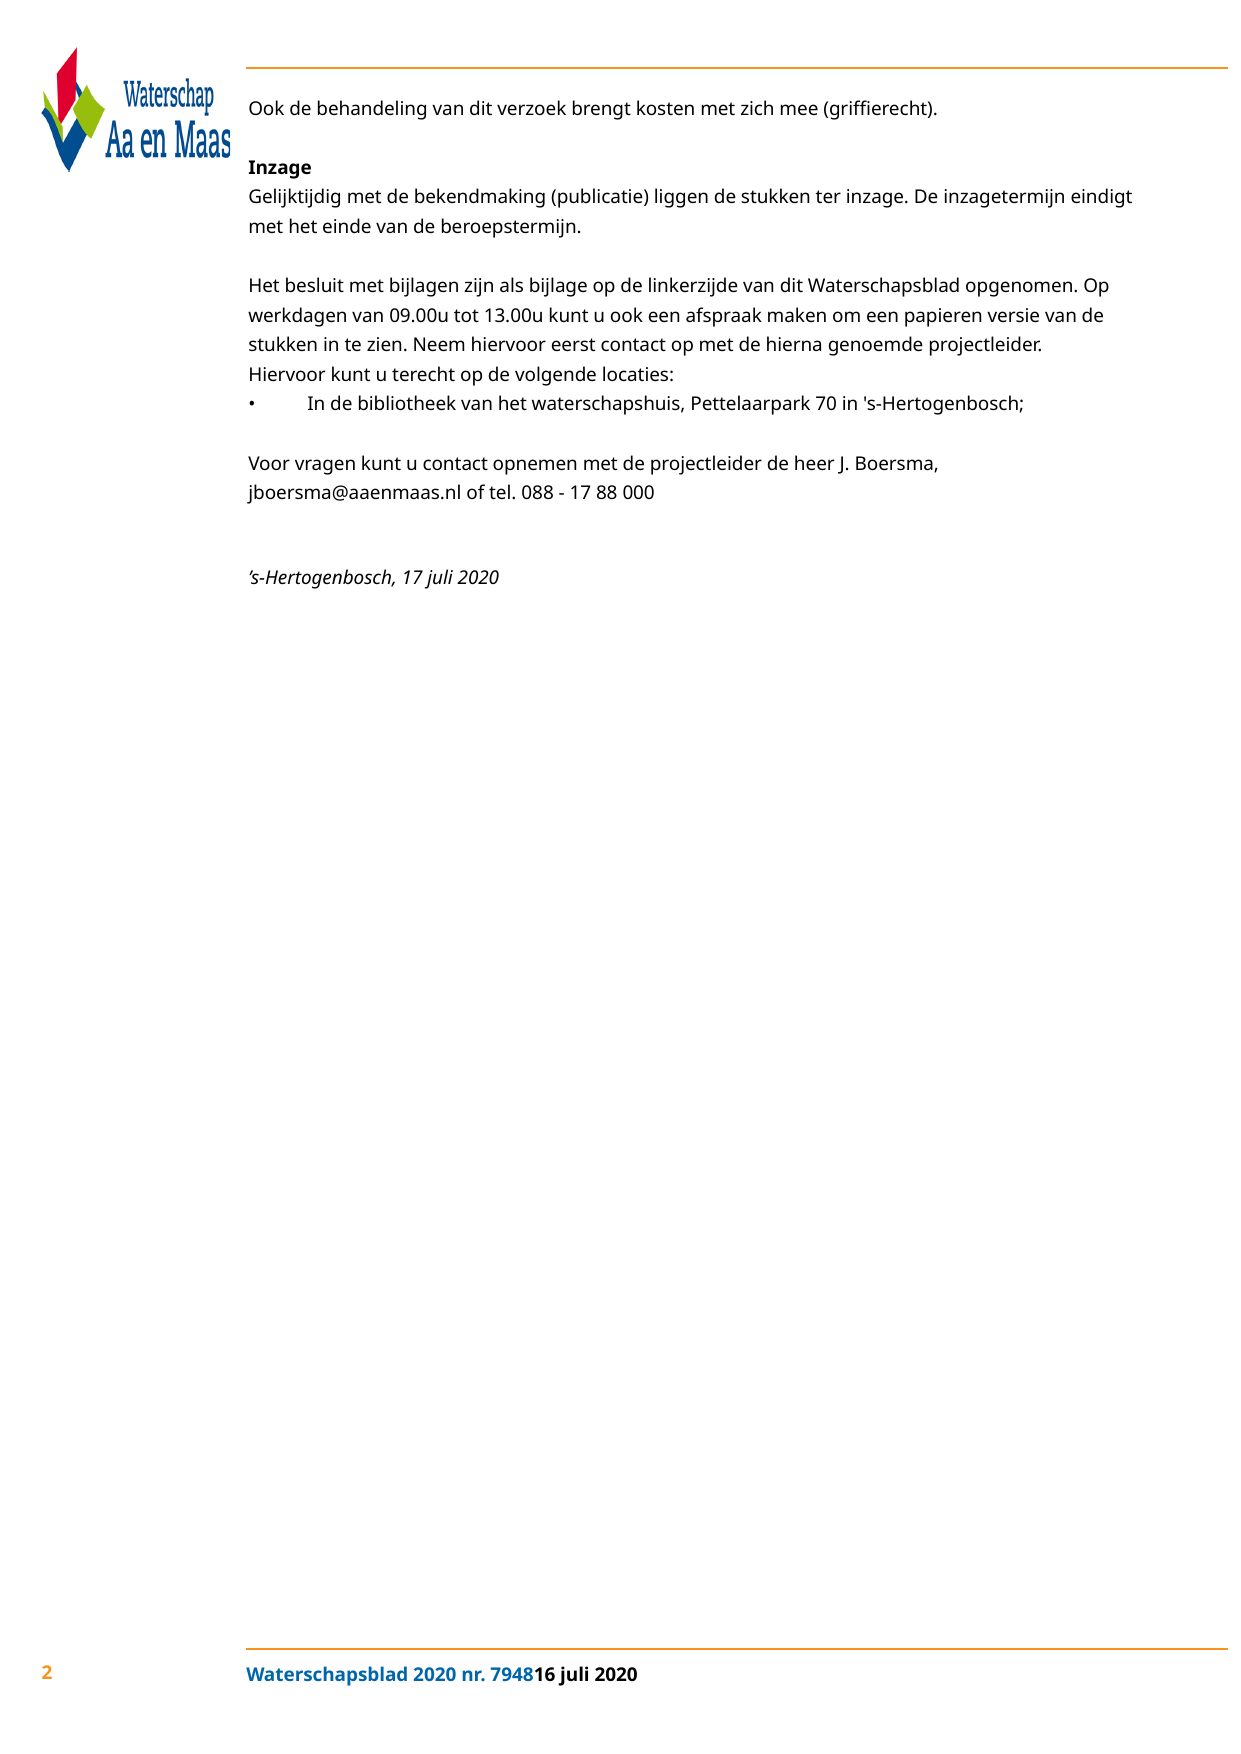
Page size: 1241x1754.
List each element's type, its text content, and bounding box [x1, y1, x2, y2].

text ’s-Hertogenbosch, 17 juli 2020 [248, 564, 1152, 590]
text Gelijktijdig met de bekendmaking (publicatie) liggen de stukken ter inzage. De inzagetermijn eindigt met het einde van de beroepstermijn. [248, 183, 1152, 239]
text Het besluit met bijlagen zijn als bijlage op de linkerzijde van dit Waterschapsblad opgenomen. Op werkdagen van 09.00u tot 13.00u kunt u ook een afspraak maken om een papieren versie van de stukken in te zien. Neem hiervoor eerst contact op met de hierna genoemde projectleider. [248, 272, 1152, 357]
text Hiervoor kunt u terecht op de volgende locaties: [248, 361, 1152, 387]
picture [41, 47, 231, 172]
text Ook de behandeling van dit verzoek brengt kosten met zich mee (griffierecht). [248, 95, 1152, 121]
list In de bibliotheek van het waterschapshuis, Pettelaarpark 70 in 's-Hertogenbosch; [248, 391, 1152, 416]
text Voor vragen kunt u contact opnemen met de projectleider de heer J. Boersma, jboersma@aaenmaas.nl of tel. 088 - 17 88 000 [248, 450, 1152, 505]
text Inzage [248, 154, 1152, 180]
